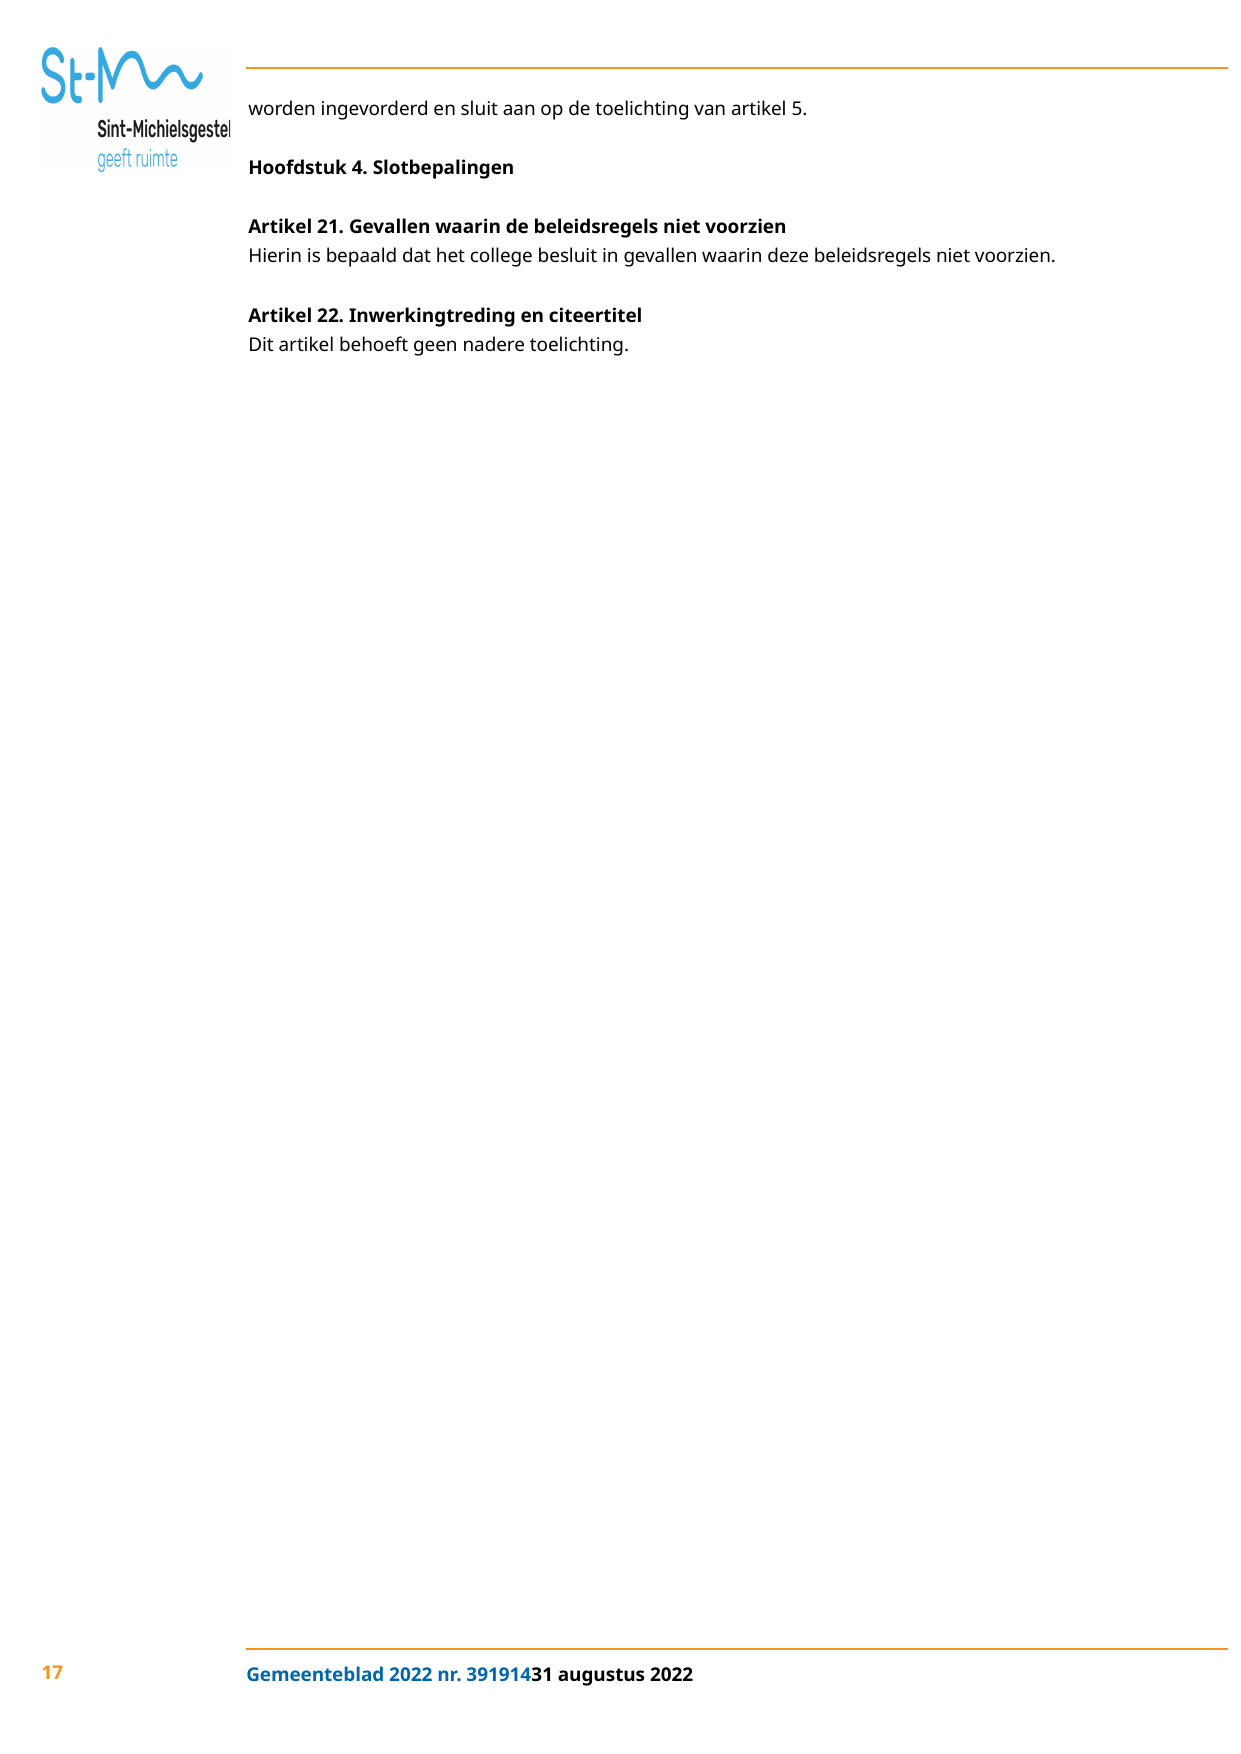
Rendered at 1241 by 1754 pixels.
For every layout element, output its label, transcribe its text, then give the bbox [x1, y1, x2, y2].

text Dit artikel behoeft geen nadere toelichting. [248, 331, 1152, 357]
picture [41, 47, 231, 172]
text Hierin is bepaald dat het college besluit in gevallen waarin deze beleidsregels niet voorzien. [248, 243, 1152, 268]
text Artikel 21. Gevallen waarin de beleidsregels niet voorzien [248, 213, 1152, 239]
text Hoofdstuk 4. Slotbepalingen [248, 154, 1152, 180]
text worden ingevorderd en sluit aan op de toelichting van artikel 5. [248, 95, 1152, 121]
text Artikel 22. Inwerkingtreding en citeertitel [248, 302, 1152, 328]
